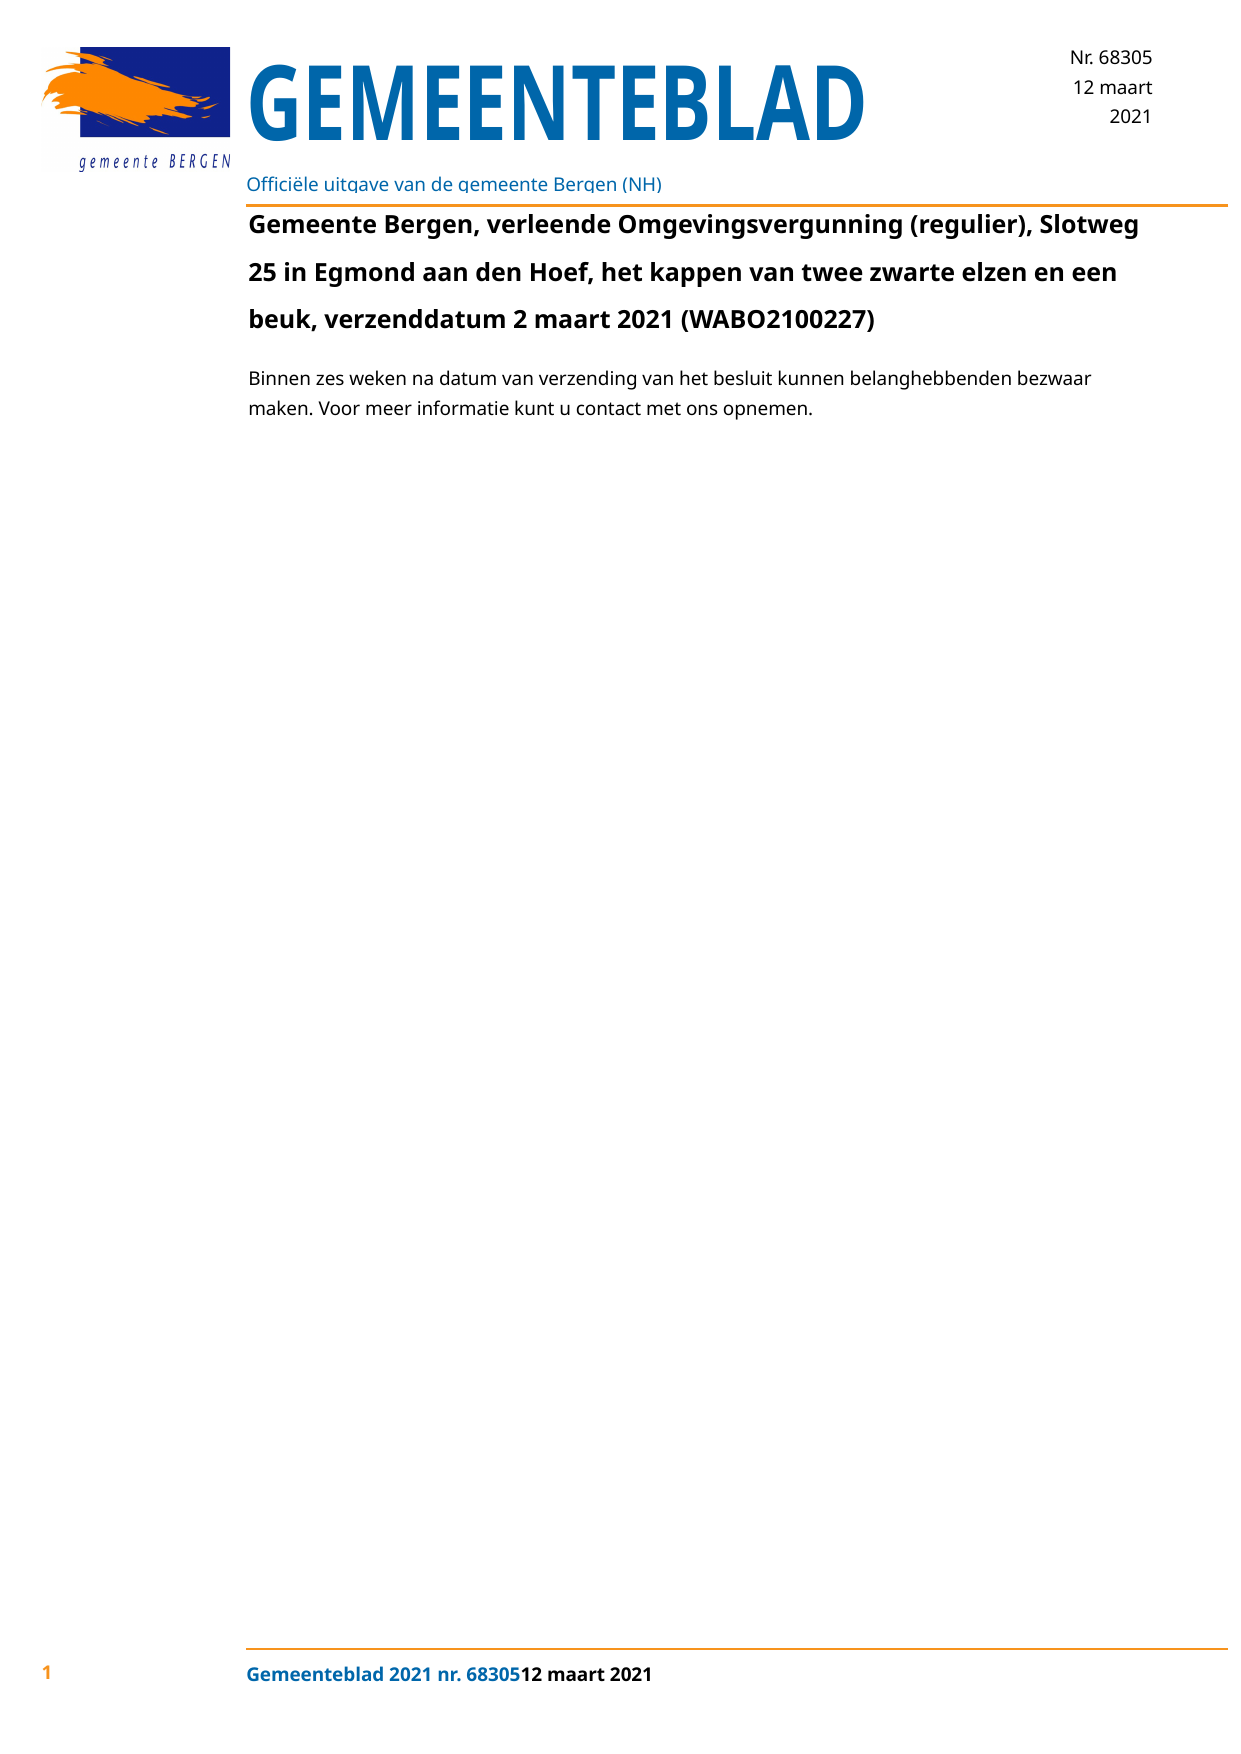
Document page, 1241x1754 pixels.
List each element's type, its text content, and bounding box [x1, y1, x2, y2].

text Gemeente Bergen, verleende Omgevingsvergunning (regulier), Slotweg 25 in Egmond aan den Hoef, het kappen van twee zwarte elzen en een beuk, verzenddatum 2 maart 2021 (WABO2100227) [248, 207, 1152, 336]
text Binnen zes weken na datum van verzending van het besluit kunnen belanghebbenden bezwaar maken. Voor meer informatie kunt u contact met ons opnemen. [248, 366, 1152, 421]
picture [41, 47, 231, 172]
